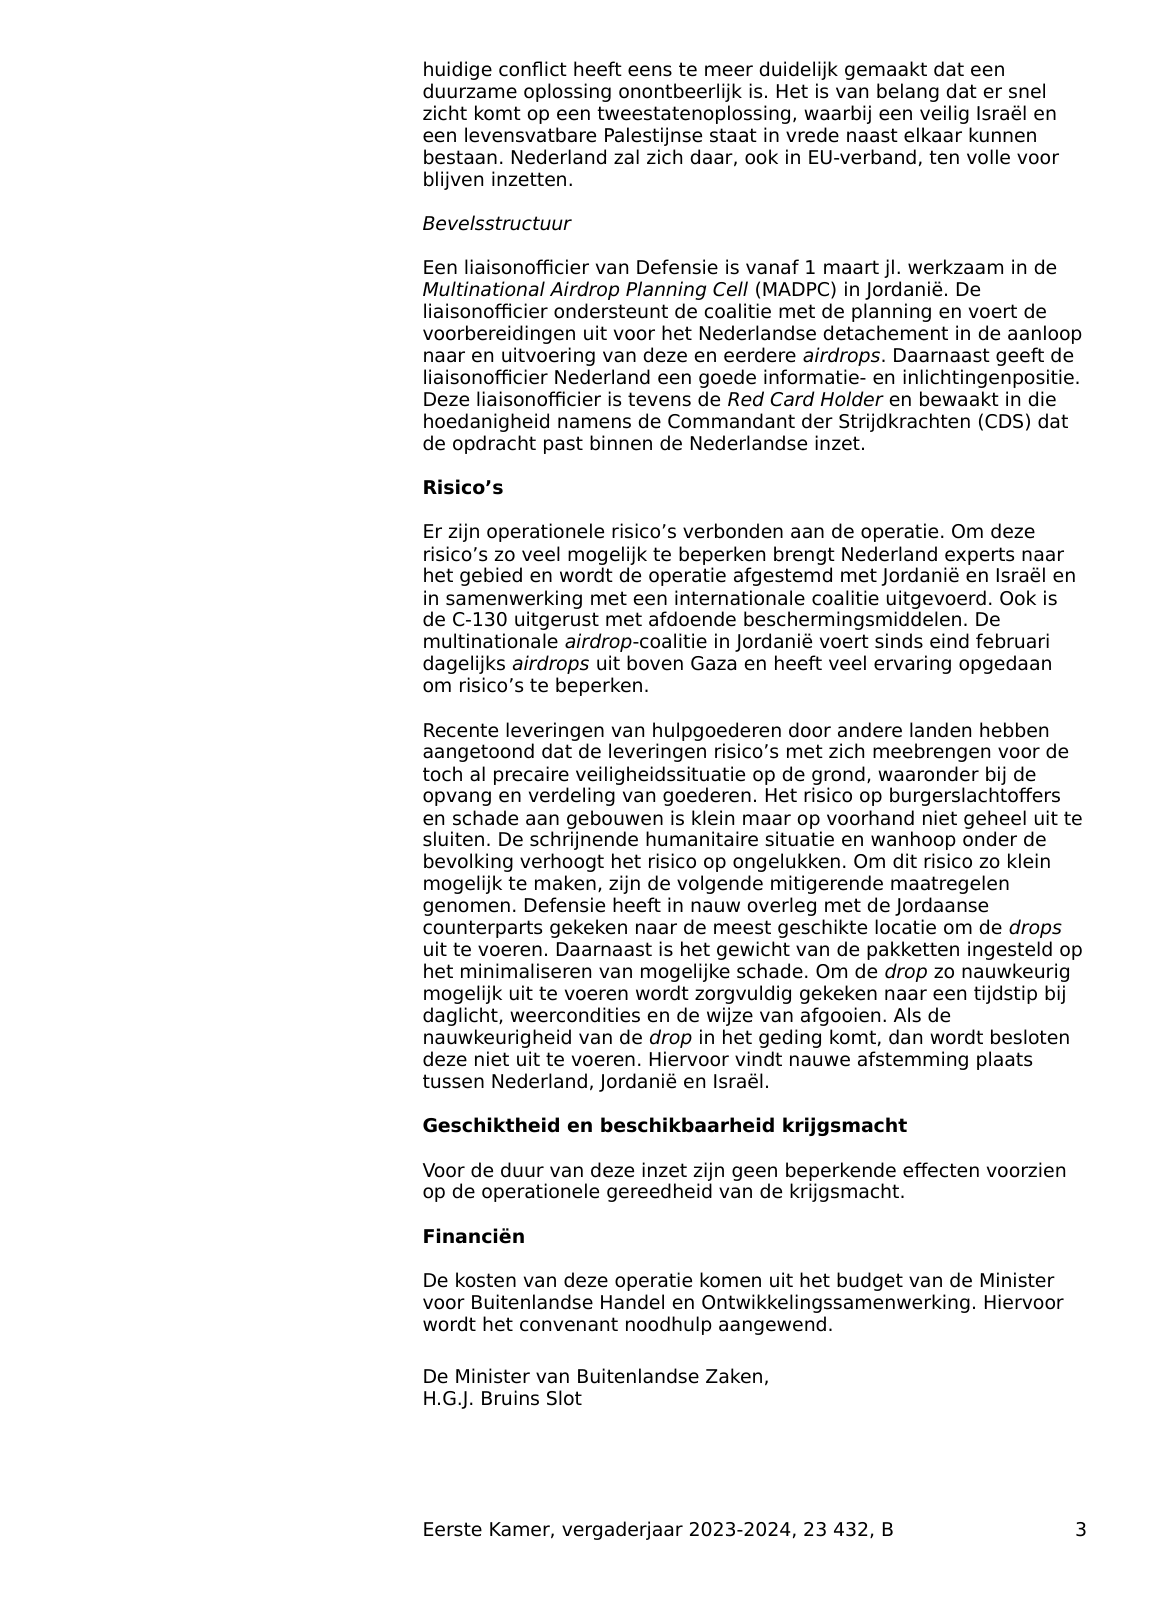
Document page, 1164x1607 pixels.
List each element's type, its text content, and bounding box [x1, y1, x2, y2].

text huidige conflict heeft eens te meer duidelijk gemaakt dat een duurzame oplossing onontbeerlijk is. Het is van belang dat er snel zicht komt op een tweestatenoplossing, waarbij een veilig Israël en een levensvatbare Palestijnse staat in vrede naast elkaar kunnen bestaan. Nederland zal zich daar, ook in EU-verband, ten volle voor blijven inzetten. [422, 59, 1087, 191]
text Er zijn operationele risico’s verbonden aan de operatie. Om deze risico’s zo veel mogelijk te beperken brengt Nederland experts naar het gebied en wordt de operatie afgestemd met Jordanië en Israël en in samenwerking met een internationale coalitie uitgevoerd. Ook is de C-130 uitgerust met afdoende beschermingsmiddelen. De multinationale airdrop-coalitie in Jordanië voert sinds eind februari dagelijks airdrops uit boven Gaza en heeft veel ervaring opgedaan om risico’s te beperken. [422, 521, 1087, 697]
text De Minister van Buitenlandse Zaken, H.G.J. Bruins Slot [422, 1366, 1087, 1410]
text De kosten van deze operatie komen uit het budget van de Minister voor Buitenlandse Handel en Ontwikkelingssamenwerking. Hiervoor wordt het convenant noodhulp aangewend. [422, 1270, 1087, 1336]
text Een liaisonofficier van Defensie is vanaf 1 maart jl. werkzaam in de Multinational Airdrop Planning Cell (MADPC) in Jordanië. De liaisonofficier ondersteunt de coalitie met de planning en voert de voorbereidingen uit voor het Nederlandse detachement in de aanloop naar en uitvoering van deze en eerdere airdrops. Daarnaast geeft de liaisonofficier Nederland een goede informatie- en inlichtingenpositie. Deze liaisonofficier is tevens de Red Card Holder en bewaakt in die hoedanigheid namens de Commandant der Strijdkrachten (CDS) dat de opdracht past binnen de Nederlandse inzet. [422, 257, 1087, 455]
subtitle Geschiktheid en beschikbaarheid krijgsmacht [422, 1115, 1087, 1137]
subtitle Risico’s [422, 477, 1087, 499]
subtitle Bevelsstructuur [422, 213, 1087, 235]
text Recente leveringen van hulpgoederen door andere landen hebben aangetoond dat de leveringen risico’s met zich meebrengen voor de toch al precaire veiligheidssituatie op de grond, waaronder bij de opvang en verdeling van goederen. Het risico op burgerslachtoffers en schade aan gebouwen is klein maar op voorhand niet geheel uit te sluiten. De schrijnende humanitaire situatie en wanhoop onder de bevolking verhoogt het risico op ongelukken. Om dit risico zo klein mogelijk te maken, zijn de volgende mitigerende maatregelen genomen. Defensie heeft in nauw overleg met de Jordaanse counterparts gekeken naar de meest geschikte locatie om de drops uit te voeren. Daarnaast is het gewicht van de pakketten ingesteld op het minimaliseren van mogelijke schade. Om de drop zo nauwkeurig mogelijk uit te voeren wordt zorgvuldig gekeken naar een tijdstip bij daglicht, weercondities en de wijze van afgooien. Als de nauwkeurigheid van de drop in het geding komt, dan wordt besloten deze niet uit te voeren. Hiervoor vindt nauwe afstemming plaats tussen Nederland, Jordanië en Israël. [422, 719, 1087, 1093]
text Voor de duur van deze inzet zijn geen beperkende effecten voorzien op de operationele gereedheid van de krijgsmacht. [422, 1159, 1087, 1203]
subtitle Financiën [422, 1226, 1087, 1248]
